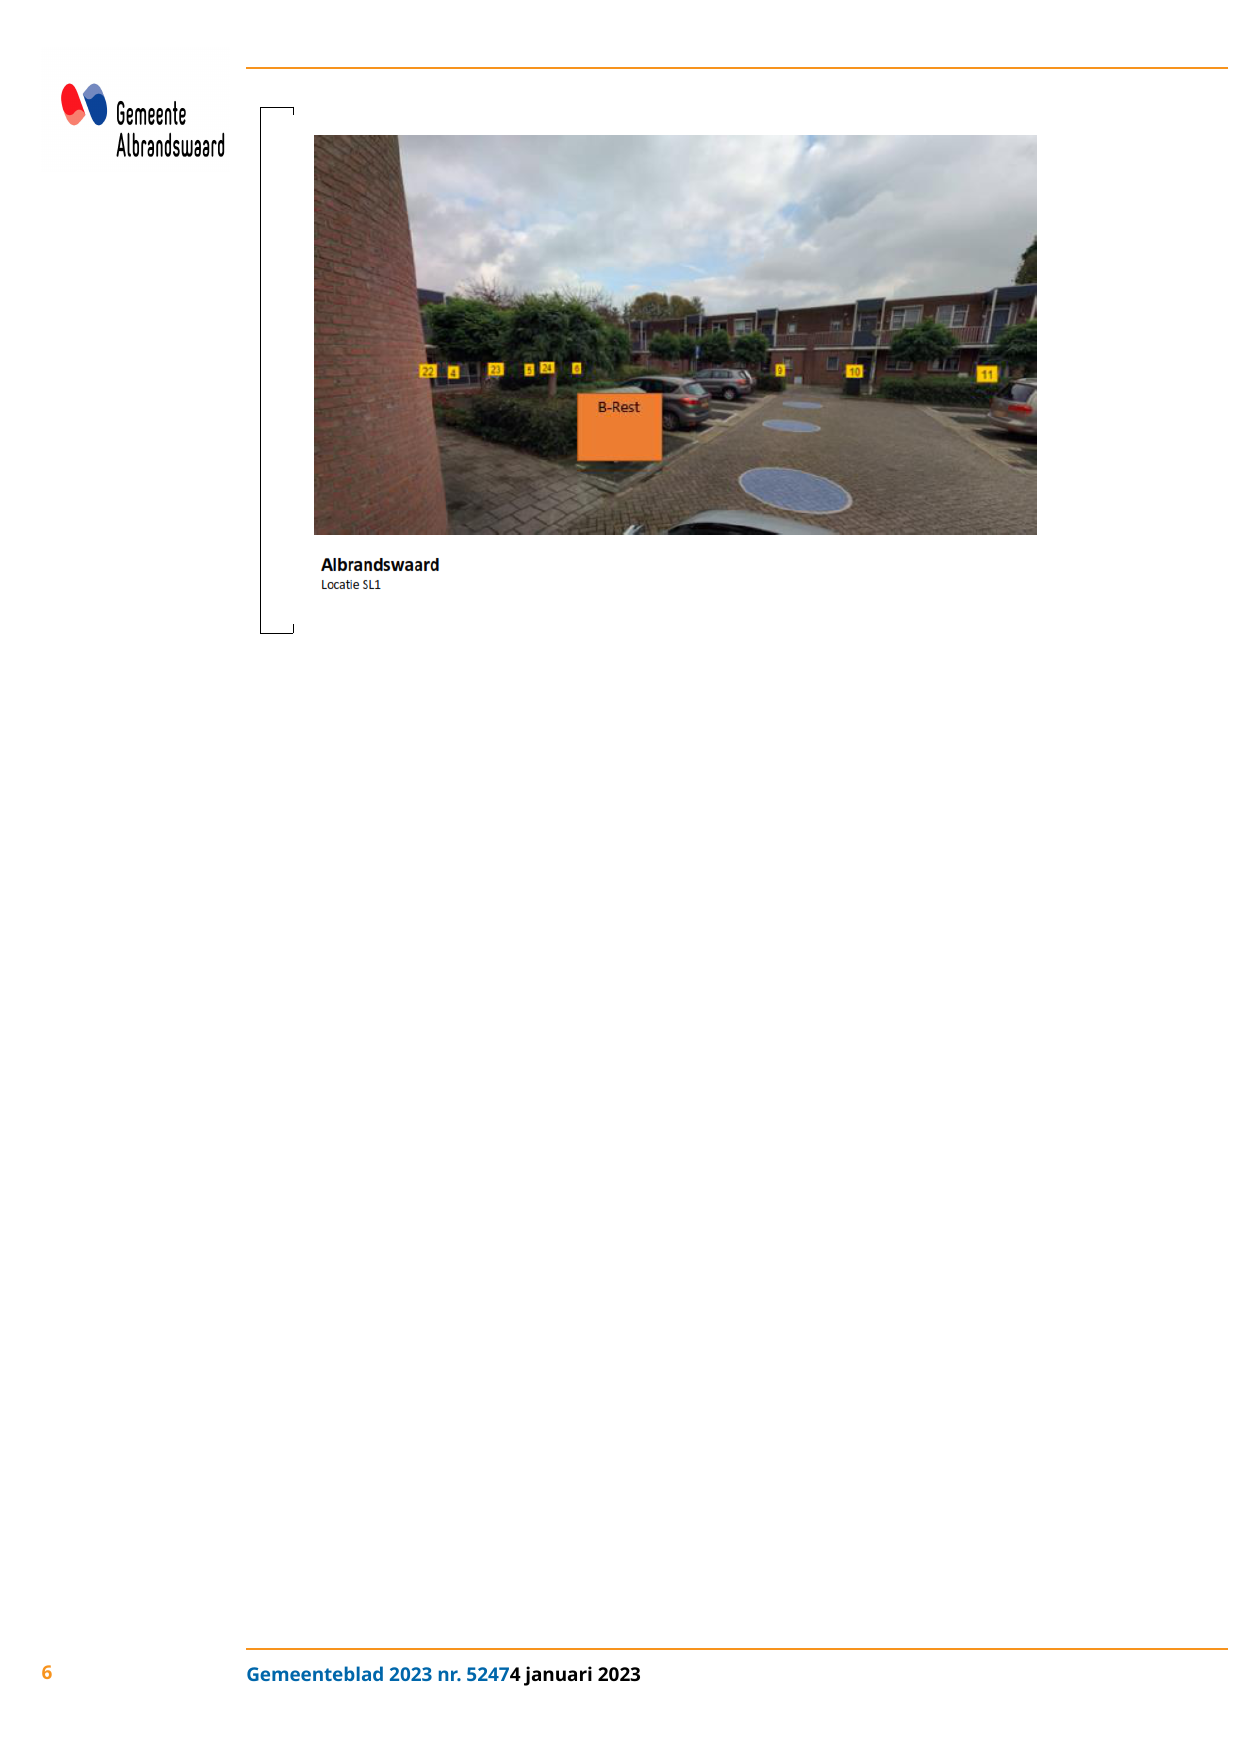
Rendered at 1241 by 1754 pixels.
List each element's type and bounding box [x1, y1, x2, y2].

picture [268, 115, 1173, 624]
picture [41, 47, 231, 172]
